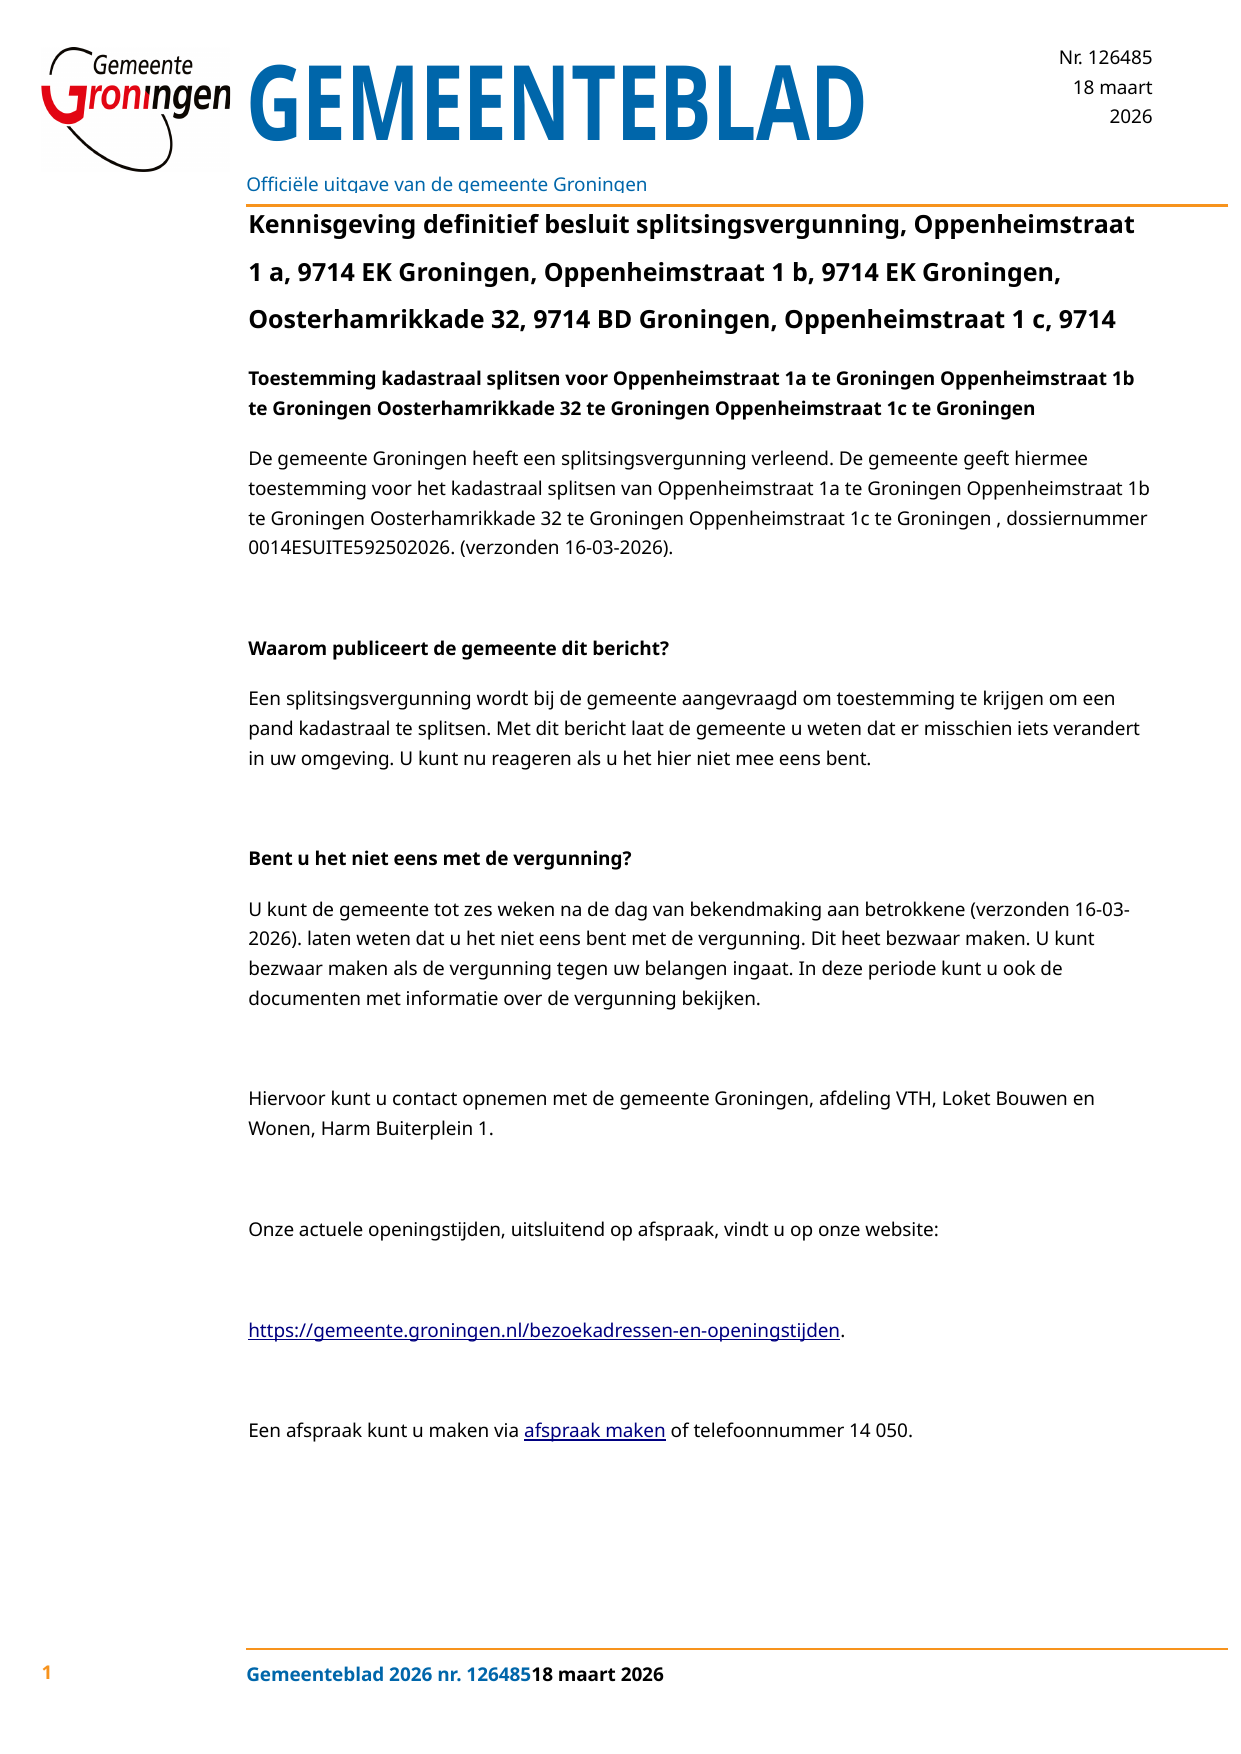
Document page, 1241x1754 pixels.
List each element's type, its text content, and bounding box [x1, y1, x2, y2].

text Hiervoor kunt u contact opnemen met de gemeente Groningen, afdeling VTH, Loket Bouwen en Wonen, Harm Buiterplein 1. [248, 1086, 1152, 1141]
picture [41, 47, 231, 172]
text Toestemming kadastraal splitsen voor Oppenheimstraat 1a te Groningen Oppenheimstraat 1b te Groningen Oosterhamrikkade 32 te Groningen Oppenheimstraat 1c te Groningen [248, 366, 1152, 421]
text Een splitsingsvergunning wordt bij de gemeente aangevraagd om toestemming te krijgen om een pand kadastraal te splitsen. Met dit bericht laat de gemeente u weten dat er misschien iets verandert in uw omgeving. U kunt nu reageren als u het hier niet mee eens bent. [248, 686, 1152, 770]
text https://gemeente.groningen.nl/bezoekadressen-en-openingstijden. [248, 1317, 1152, 1342]
text Waarom publiceert de gemeente dit bericht? [248, 635, 1152, 661]
text U kunt de gemeente tot zes weken na de dag van bekendmaking aan betrokkene (verzonden 16-03-2026). laten weten dat u het niet eens bent met de vergunning. Dit heet bezwaar maken. U kunt bezwaar maken als de vergunning tegen uw belangen ingaat. In deze periode kunt u ook de documenten met informatie over de vergunning bekijken. [248, 896, 1152, 1010]
text Onze actuele openingstijden, uitsluitend op afspraak, vindt u op onze website: [248, 1216, 1152, 1242]
text De gemeente Groningen heeft een splitsingsvergunning verleend. De gemeente geeft hiermee toestemming voor het kadastraal splitsen van Oppenheimstraat 1a te Groningen Oppenheimstraat 1b te Groningen Oosterhamrikkade 32 te Groningen Oppenheimstraat 1c te Groningen , dossiernummer 0014ESUITE592502026. (verzonden 16-03-2026). [248, 446, 1152, 560]
text Bent u het niet eens met de vergunning? [248, 846, 1152, 871]
text Een afspraak kunt u maken via afspraak maken of telefoonnummer 14 050. [248, 1418, 1152, 1443]
text Kennisgeving definitief besluit splitsingsvergunning, Oppenheimstraat 1 a, 9714 EK Groningen, Oppenheimstraat 1 b, 9714 EK Groningen, Oosterhamrikkade 32, 9714 BD Groningen, Oppenheimstraat 1 c, 9714 [248, 207, 1152, 336]
